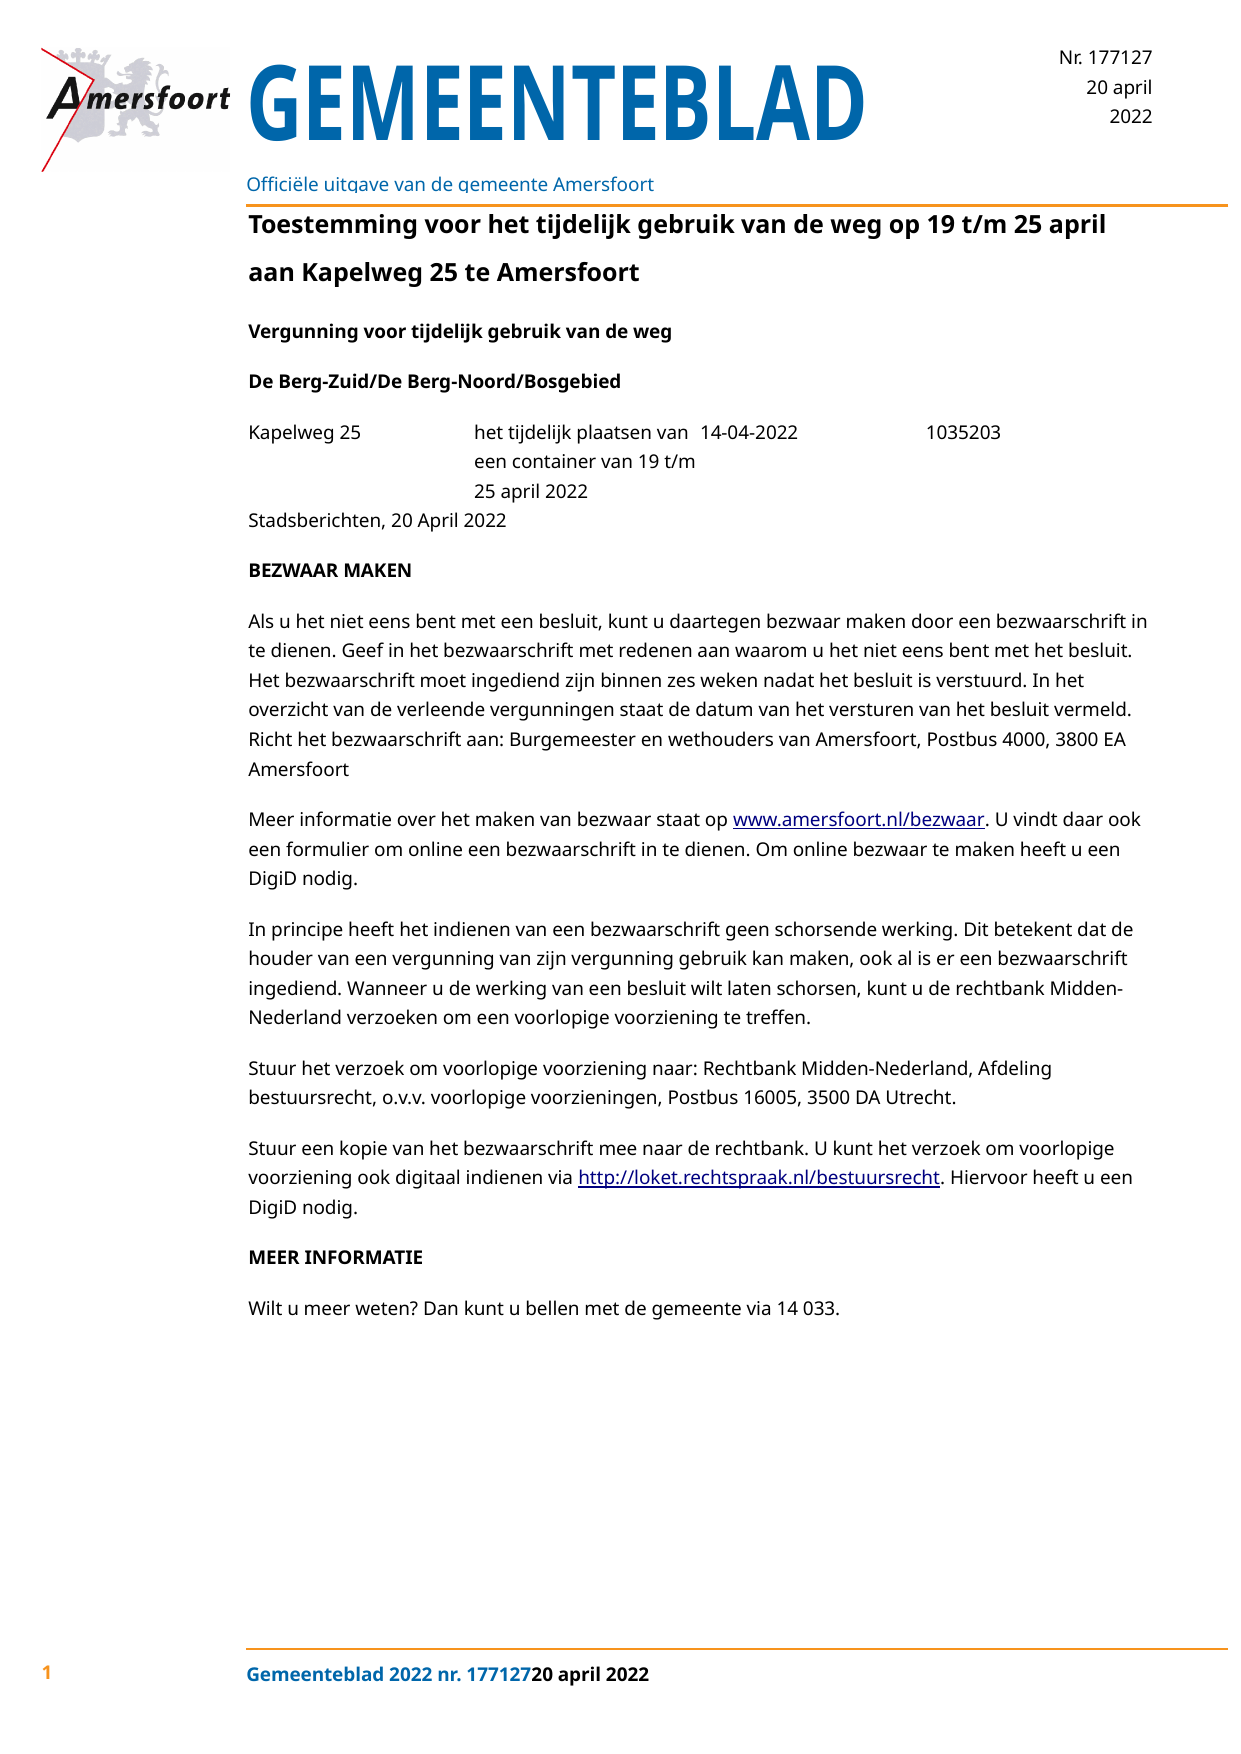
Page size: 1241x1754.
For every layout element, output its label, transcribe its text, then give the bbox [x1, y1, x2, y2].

text Stadsberichten, 20 April 2022 [248, 507, 1152, 533]
text BEZWAAR MAKEN [248, 557, 1152, 583]
table_header 1035203 [926, 419, 1152, 504]
text In principe heeft het indienen van een bezwaarschrift geen schorsende werking. Dit betekent dat de houder van een vergunning van zijn vergunning gebruik kan maken, ook al is er een bezwaarschrift ingediend. Wanneer u de werking van een besluit wilt laten schorsen, kunt u de rechtbank Midden-Nederland verzoeken om een voorlopige voorziening te treffen. [248, 916, 1152, 1030]
table_header 14-04-2022 [700, 419, 926, 504]
text Wilt u meer weten? Dan kunt u bellen met de gemeente via 14 033. [248, 1295, 1152, 1321]
text De Berg-Zuid/De Berg-Noord/Bosgebied [248, 368, 1152, 394]
text Vergunning voor tijdelijk gebruik van de weg [248, 318, 1152, 344]
picture [41, 47, 231, 172]
table_header Kapelweg 25 [248, 419, 474, 504]
text Stuur een kopie van het bezwaarschrift mee naar de rechtbank. U kunt het verzoek om voorlopige voorziening ook digitaal indienen via http://loket.rechtspraak.nl/bestuursrecht. Hiervoor heeft u een DigiD nodig. [248, 1135, 1152, 1220]
table_header het tijdelijk plaatsen van een container van 19 t/m 25 april 2022 [474, 419, 700, 504]
text Toestemming voor het tijdelijk gebruik van de weg op 19 t/m 25 april aan Kapelweg 25 te Amersfoort [248, 207, 1152, 288]
text Stuur het verzoek om voorlopige voorziening naar: Rechtbank Midden-Nederland, Afdeling bestuursrecht, o.v.v. voorlopige voorzieningen, Postbus 16005, 3500 DA Utrecht. [248, 1055, 1152, 1110]
text Als u het niet eens bent met een besluit, kunt u daartegen bezwaar maken door een bezwaarschrift in te dienen. Geef in het bezwaarschrift met redenen aan waarom u het niet eens bent met het besluit. Het bezwaarschrift moet ingediend zijn binnen zes weken nadat het besluit is verstuurd. In het overzicht van de verleende vergunningen staat de datum van het versturen van het besluit vermeld. Richt het bezwaarschrift aan: Burgemeester en wethouders van Amersfoort, Postbus 4000, 3800 EA Amersfoort [248, 608, 1152, 781]
text Meer informatie over het maken van bezwaar staat op www.amersfoort.nl/bezwaar. U vindt daar ook een formulier om online een bezwaarschrift in te dienen. Om online bezwaar te maken heeft u een DigiD nodig. [248, 806, 1152, 891]
text MEER INFORMATIE [248, 1244, 1152, 1270]
